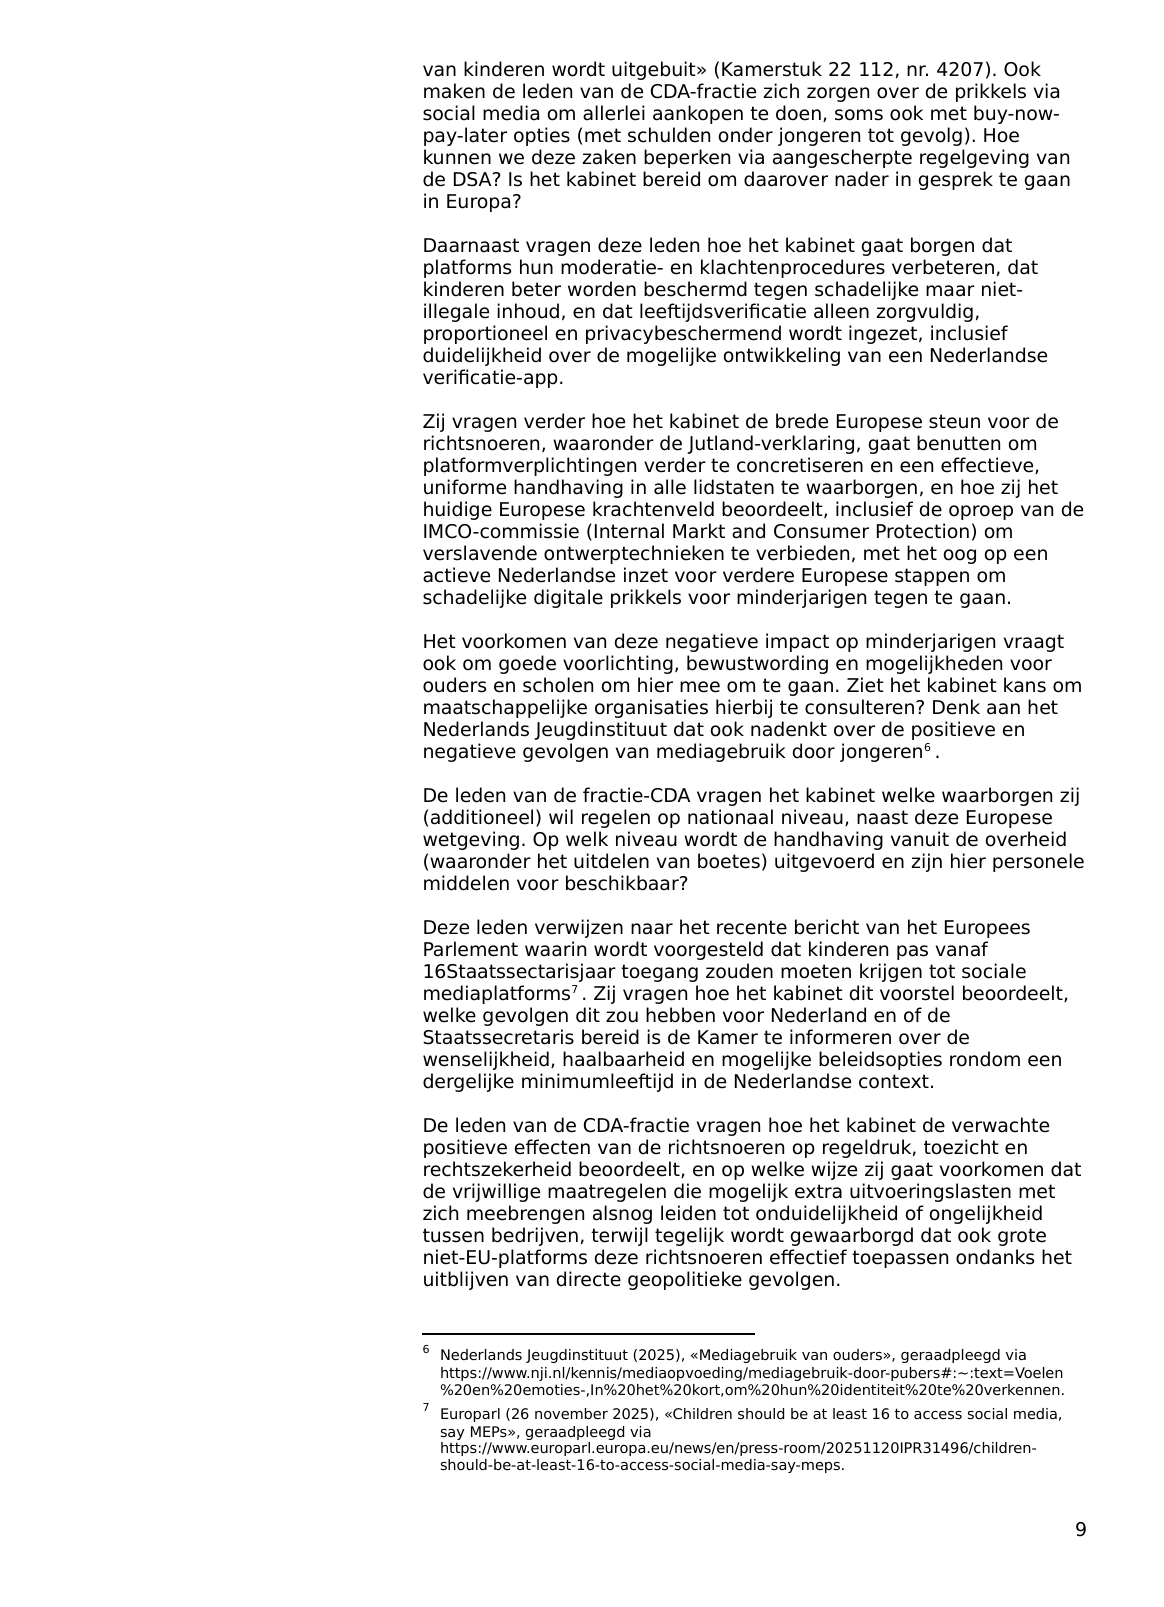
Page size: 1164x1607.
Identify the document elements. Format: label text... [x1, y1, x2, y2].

text Zij vragen verder hoe het kabinet de brede Europese steun voor de richtsnoeren, waaronder de Jutland-verklaring, gaat benutten om platformverplichtingen verder te concretiseren en een effectieve, uniforme handhaving in alle lidstaten te waarborgen, en hoe zij het huidige Europese krachtenveld beoordeelt, inclusief de oproep van de IMCO-commissie (Internal Markt and Consumer Protection) om verslavende ontwerptechnieken te verbieden, met het oog op een actieve Nederlandse inzet voor verdere Europese stappen om schadelijke digitale prikkels voor minderjarigen tegen te gaan. [422, 411, 1087, 609]
text Daarnaast vragen deze leden hoe het kabinet gaat borgen dat platforms hun moderatie- en klachtenprocedures verbeteren, dat kinderen beter worden beschermd tegen schadelijke maar niet-illegale inhoud, en dat leeftijdsverificatie alleen zorgvuldig, proportioneel en privacy­beschermend wordt ingezet, inclusief duidelijkheid over de mogelijke ontwikkeling van een Nederlandse verificatie-app. [422, 235, 1087, 389]
text De leden van de fractie-CDA vragen het kabinet welke waarborgen zij (additioneel) wil regelen op nationaal niveau, naast deze Europese wetgeving. Op welk niveau wordt de handhaving vanuit de overheid (waaronder het uitdelen van boetes) uitgevoerd en zijn hier personele middelen voor beschikbaar? [422, 785, 1087, 895]
text van kinderen wordt uitgebuit» (Kamerstuk 22 112, nr. 4207). Ook maken de leden van de CDA-fractie zich zorgen over de prikkels via social media om allerlei aankopen te doen, soms ook met buy-now-pay-later opties (met schulden onder jongeren tot gevolg). Hoe kunnen we deze zaken beperken via aangescherpte regelgeving van de DSA? Is het kabinet bereid om daarover nader in gesprek te gaan in Europa? [422, 59, 1087, 213]
text Deze leden verwijzen naar het recente bericht van het Europees Parlement waarin wordt voorgesteld dat kinderen pas vanaf 16Staatssectarisjaar toegang zouden moeten krijgen tot sociale mediaplatforms. Zij vragen hoe het kabinet dit voorstel beoordeelt, welke gevolgen dit zou hebben voor Nederland en of de Staatssecretaris bereid is de Kamer te informeren over de wenselijkheid, haalbaarheid en mogelijke beleidsopties rondom een dergelijke minimumleeftijd in de Nederlandse context. [422, 917, 1087, 1093]
text Europarl (26 november 2025), «Children should be at least 16 to access social media, say MEPs», geraadpleegd via https://www.europarl.europa.eu/news/en/press-room/20251120IPR31496/children-should-be-at-least-16-to-access-social-media-say-meps. [422, 1402, 1087, 1474]
text De leden van de CDA-fractie vragen hoe het kabinet de verwachte positieve effecten van de richtsnoeren op regeldruk, toezicht en rechtszekerheid beoordeelt, en op welke wijze zij gaat voorkomen dat de vrijwillige maatregelen die mogelijk extra uitvoeringslasten met zich meebrengen alsnog leiden tot onduidelijkheid of ongelijkheid tussen bedrijven, terwijl tegelijk wordt gewaarborgd dat ook grote niet-EU-platforms deze richtsnoeren effectief toepassen ondanks het uitblijven van directe geopolitieke gevolgen. [422, 1115, 1087, 1291]
text Het voorkomen van deze negatieve impact op minderjarigen vraagt ook om goede voorlichting, bewustwording en mogelijkheden voor ouders en scholen om hier mee om te gaan. Ziet het kabinet kans om maatschappelijke organisaties hierbij te consulteren? Denk aan het Nederlands Jeugdinstituut dat ook nadenkt over de positieve en negatieve gevolgen van mediagebruik door jongeren. [422, 631, 1087, 763]
text Nederlands Jeugdinstituut (2025), «Mediagebruik van ouders», geraadpleegd via https://www.nji.nl/kennis/mediaopvoeding/mediagebruik-door-pubers#:~:text=Voelen%20en%20emoties-,In%20het%20kort,om%20hun%20identiteit%20te%20verkennen. [422, 1343, 1087, 1399]
